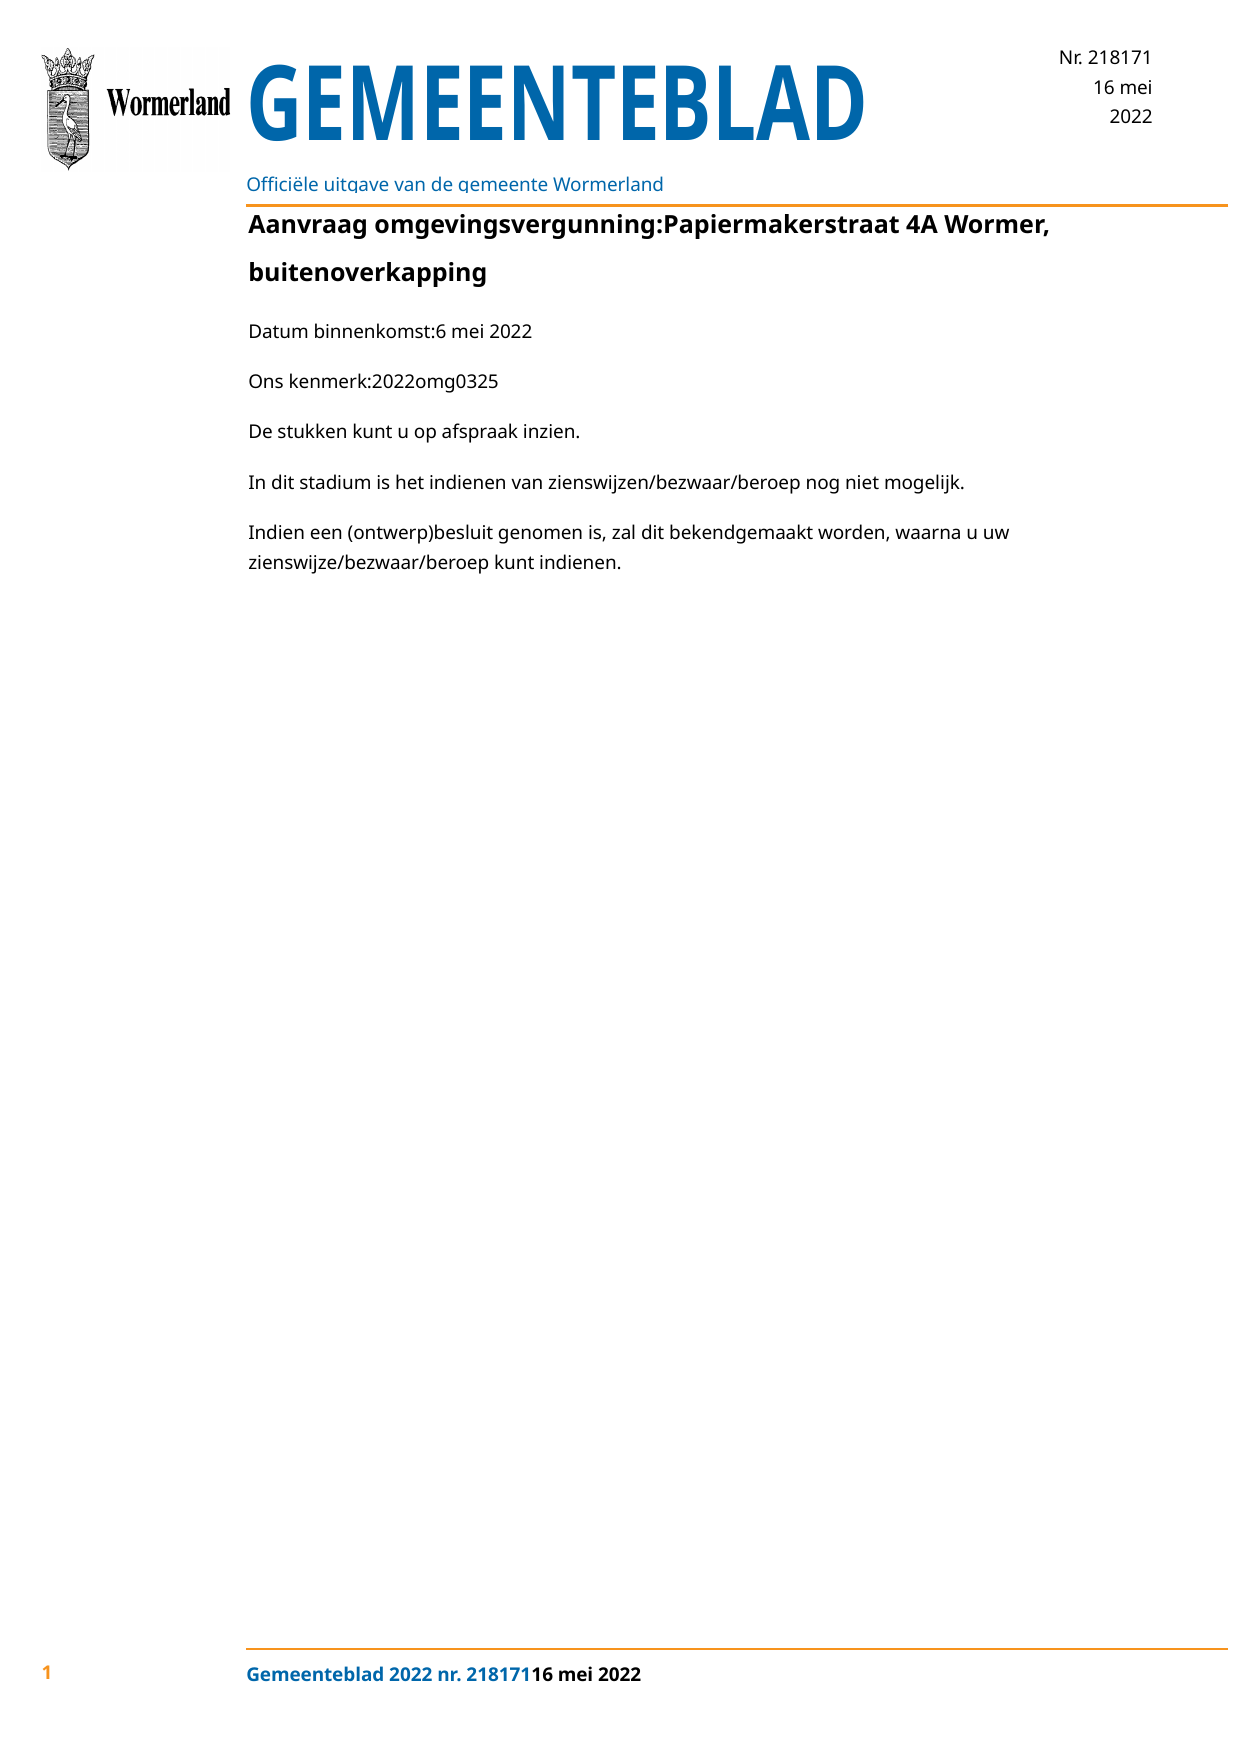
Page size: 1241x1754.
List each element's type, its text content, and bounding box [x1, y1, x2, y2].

picture [41, 47, 231, 172]
text Ons kenmerk:2022omg0325 [248, 368, 1152, 394]
text In dit stadium is het indienen van zienswijzen/bezwaar/beroep nog niet mogelijk. [248, 469, 1152, 495]
text De stukken kunt u op afspraak inzien. [248, 419, 1152, 444]
text Aanvraag omgevingsvergunning:Papiermakerstraat 4A Wormer, buitenoverkapping [248, 207, 1152, 288]
text Indien een (ontwerp)besluit genomen is, zal dit bekendgemaakt worden, waarna u uw zienswijze/bezwaar/beroep kunt indienen. [248, 519, 1152, 575]
text Datum binnenkomst:6 mei 2022 [248, 318, 1152, 344]
